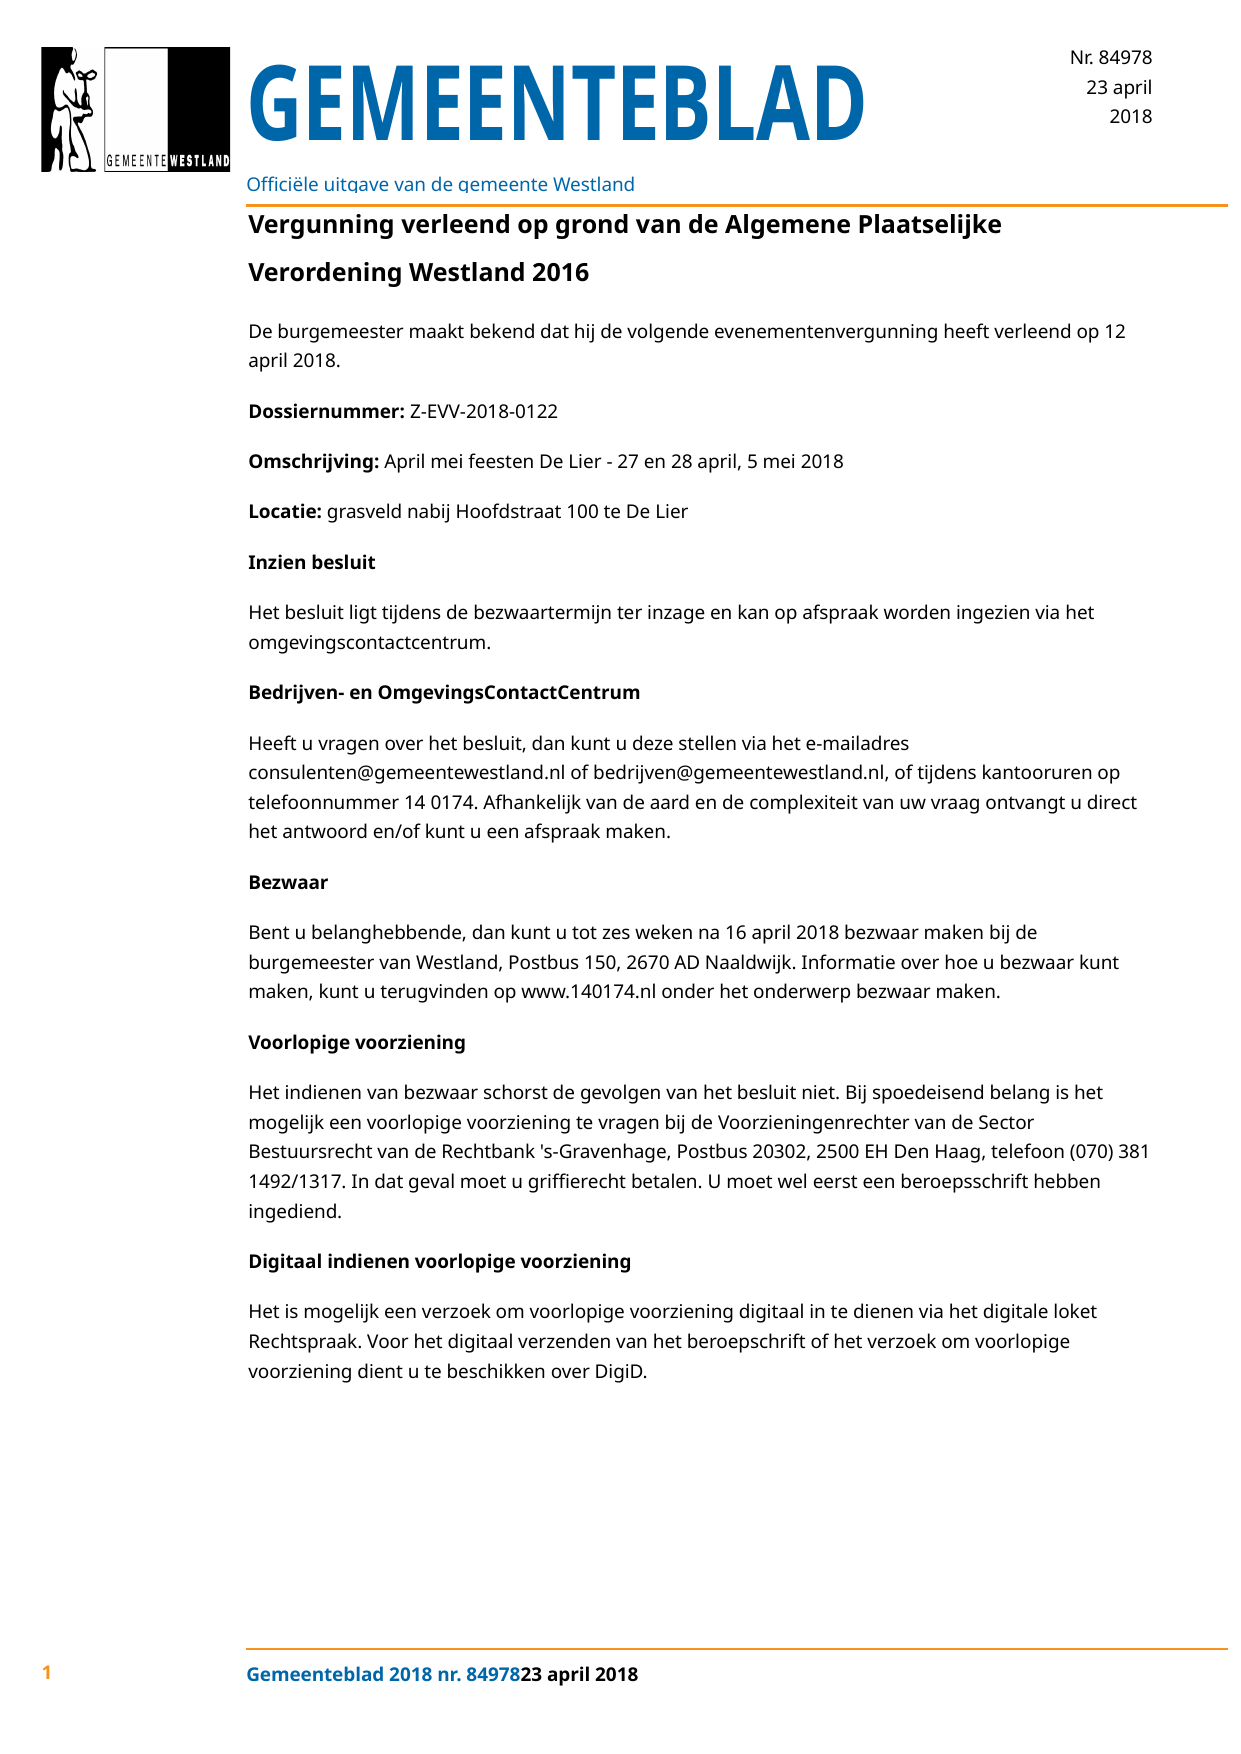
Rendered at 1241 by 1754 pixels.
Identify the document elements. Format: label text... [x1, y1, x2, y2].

text Inzien besluit [248, 549, 1152, 575]
text Vergunning verleend op grond van de Algemene Plaatselijke Verordening Westland 2016 [248, 207, 1152, 288]
text Het besluit ligt tijdens de bezwaartermijn ter inzage en kan op afspraak worden ingezien via het omgevingscontactcentrum. [248, 599, 1152, 655]
text De burgemeester maakt bekend dat hij de volgende evenementenvergunning heeft verleend op 12 april 2018. [248, 318, 1152, 373]
text Heeft u vragen over het besluit, dan kunt u deze stellen via het e-mailadres consulenten@gemeentewestland.nl of bedrijven@gemeentewestland.nl, of tijdens kantooruren op telefoonnummer 14 0174. Afhankelijk van de aard en de complexiteit van uw vraag ontvangt u direct het antwoord en/of kunt u een afspraak maken. [248, 730, 1152, 844]
text Voorlopige voorziening [248, 1029, 1152, 1055]
text Bezwaar [248, 869, 1152, 895]
text Digitaal indienen voorlopige voorziening [248, 1248, 1152, 1274]
text Locatie: grasveld nabij Hoofdstraat 100 te De Lier [248, 499, 1152, 524]
text Omschrijving: April mei feesten De Lier - 27 en 28 april, 5 mei 2018 [248, 448, 1152, 474]
text Het indienen van bezwaar schorst de gevolgen van het besluit niet. Bij spoedeisend belang is het mogelijk een voorlopige voorziening te vragen bij de Voorzieningenrechter van de Sector Bestuursrecht van de Rechtbank 's-Gravenhage, Postbus 20302, 2500 EH Den Haag, telefoon (070) 381 1492/1317. In dat geval moet u griffierecht betalen. U moet wel eerst een beroepsschrift hebben ingediend. [248, 1079, 1152, 1224]
text Bedrijven- en OmgevingsContactCentrum [248, 679, 1152, 705]
picture [41, 47, 231, 172]
text Bent u belanghebbende, dan kunt u tot zes weken na 16 april 2018 bezwaar maken bij de burgemeester van Westland, Postbus 150, 2670 AD Naaldwijk. Informatie over hoe u bezwaar kunt maken, kunt u terugvinden op www.140174.nl onder het onderwerp bezwaar maken. [248, 919, 1152, 1004]
text Dossiernummer: Z-EVV-2018-0122 [248, 398, 1152, 424]
text Het is mogelijk een verzoek om voorlopige voorziening digitaal in te dienen via het digitale loket Rechtspraak. Voor het digitaal verzenden van het beroepschrift of het verzoek om voorlopige voorziening dient u te beschikken over DigiD. [248, 1299, 1152, 1384]
